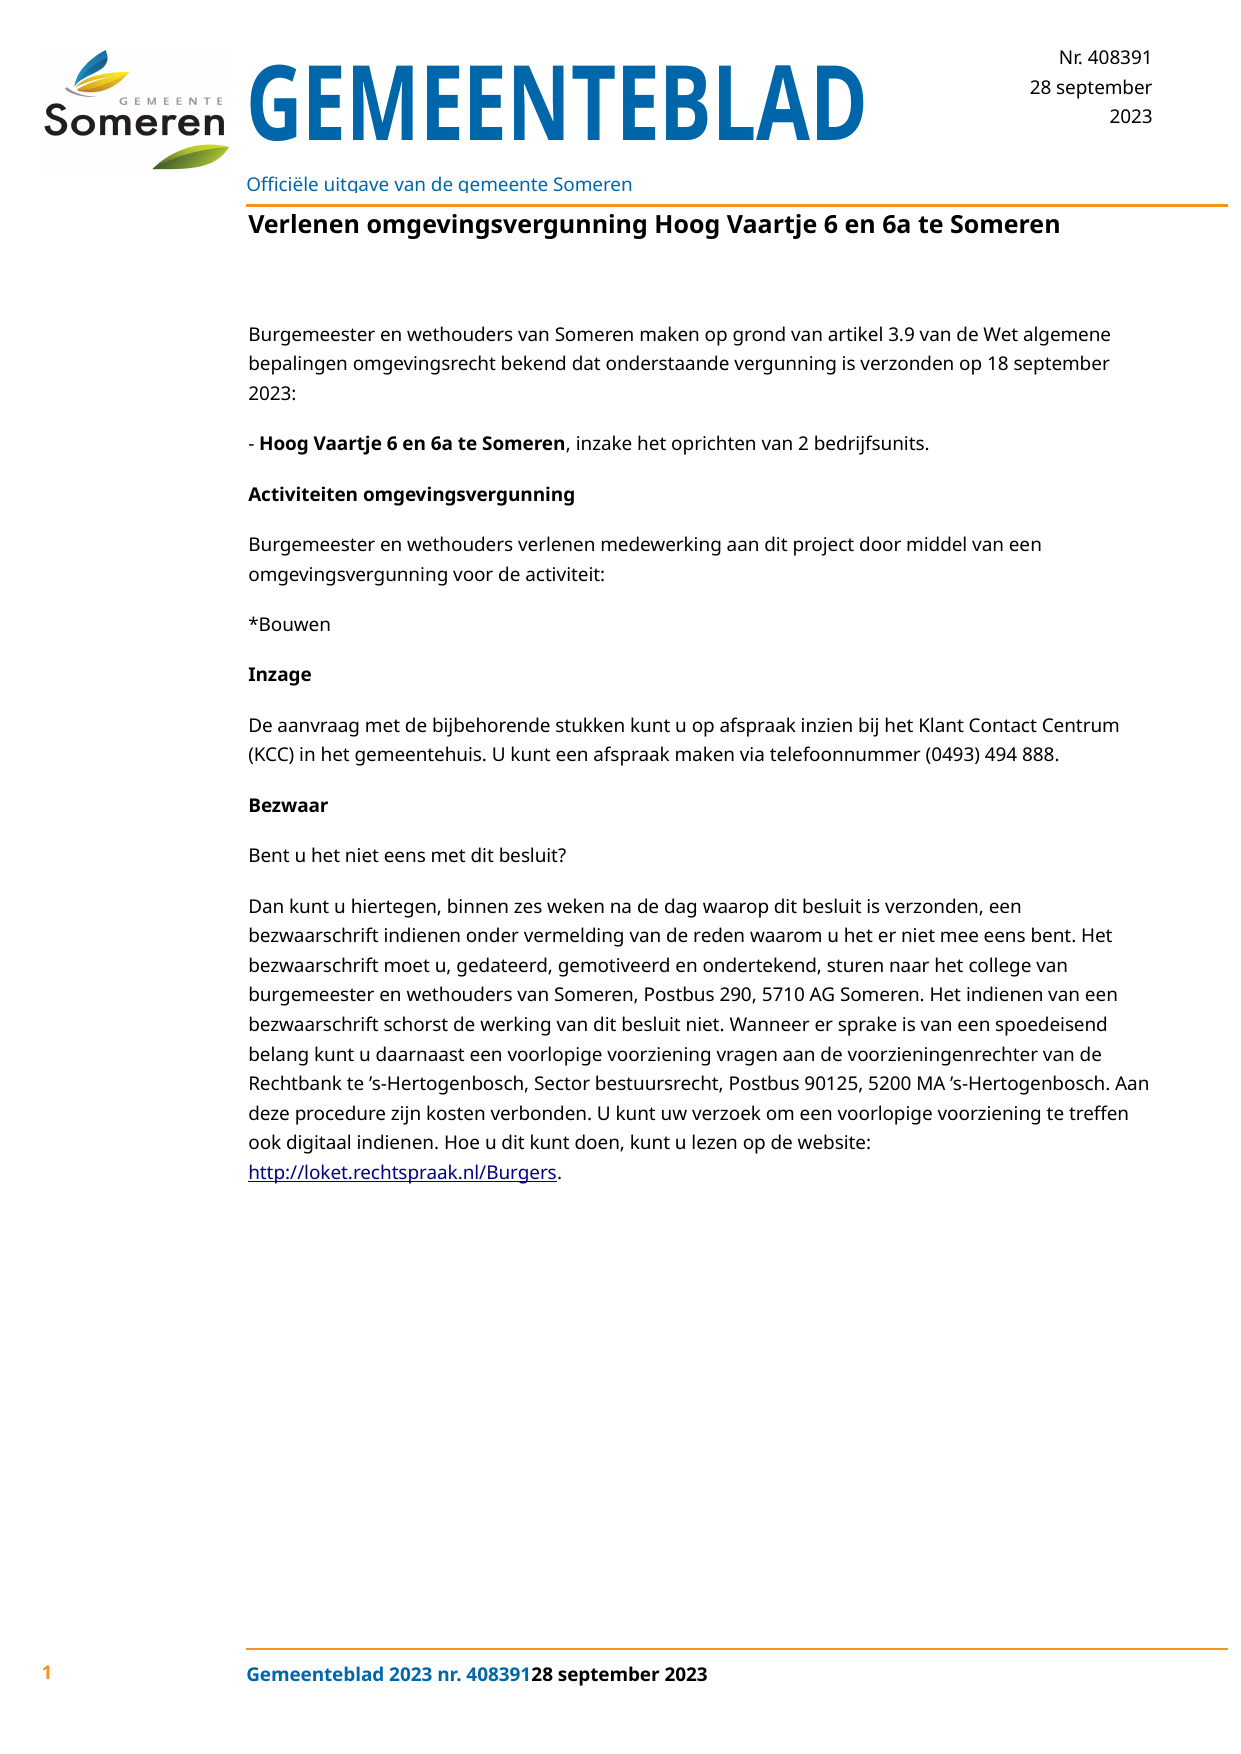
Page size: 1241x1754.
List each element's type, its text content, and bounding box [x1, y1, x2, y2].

text Verlenen omgevingsvergunning Hoog Vaartje 6 en 6a te Someren [248, 207, 1152, 241]
text Activiteiten omgevingsvergunning [248, 481, 1152, 506]
picture [41, 47, 231, 172]
text - Hoog Vaartje 6 en 6a te Someren, inzake het oprichten van 2 bedrijfsunits. [248, 430, 1152, 456]
text *Bouwen [248, 611, 1152, 637]
text Bent u het niet eens met dit besluit? [248, 842, 1152, 868]
text De aanvraag met de bijbehorende stukken kunt u op afspraak inzien bij het Klant Contact Centrum (KCC) in het gemeentehuis. U kunt een afspraak maken via telefoonnummer (0493) 494 888. [248, 712, 1152, 767]
text Burgemeester en wethouders verlenen medewerking aan dit project door middel van een omgevingsvergunning voor de activiteit: [248, 531, 1152, 586]
text Dan kunt u hiertegen, binnen zes weken na de dag waarop dit besluit is verzonden, een bezwaarschrift indienen onder vermelding van de reden waarom u het er niet mee eens bent. Het bezwaarschrift moet u, gedateerd, gemotiveerd en ondertekend, sturen naar het college van burgemeester en wethouders van Someren, Postbus 290, 5710 AG Someren. Het indienen van een bezwaarschrift schorst de werking van dit besluit niet. Wanneer er sprake is van een spoedeisend belang kunt u daarnaast een voorlopige voorziening vragen aan de voorzieningenrechter van de Rechtbank te ’s-Hertogenbosch, Sector bestuursrecht, Postbus 90125, 5200 MA ’s-Hertogenbosch. Aan deze procedure zijn kosten verbonden. U kunt uw verzoek om een voorlopige voorziening te treffen ook digitaal indienen. Hoe u dit kunt doen, kunt u lezen op de website: http://loket.rechtspraak.nl/Burgers. [248, 893, 1152, 1185]
text Inzage [248, 662, 1152, 687]
text Burgemeester en wethouders van Someren maken op grond van artikel 3.9 van de Wet algemene bepalingen omgevingsrecht bekend dat onderstaande vergunning is verzonden op 18 september 2023: [248, 321, 1152, 406]
text Bezwaar [248, 792, 1152, 818]
